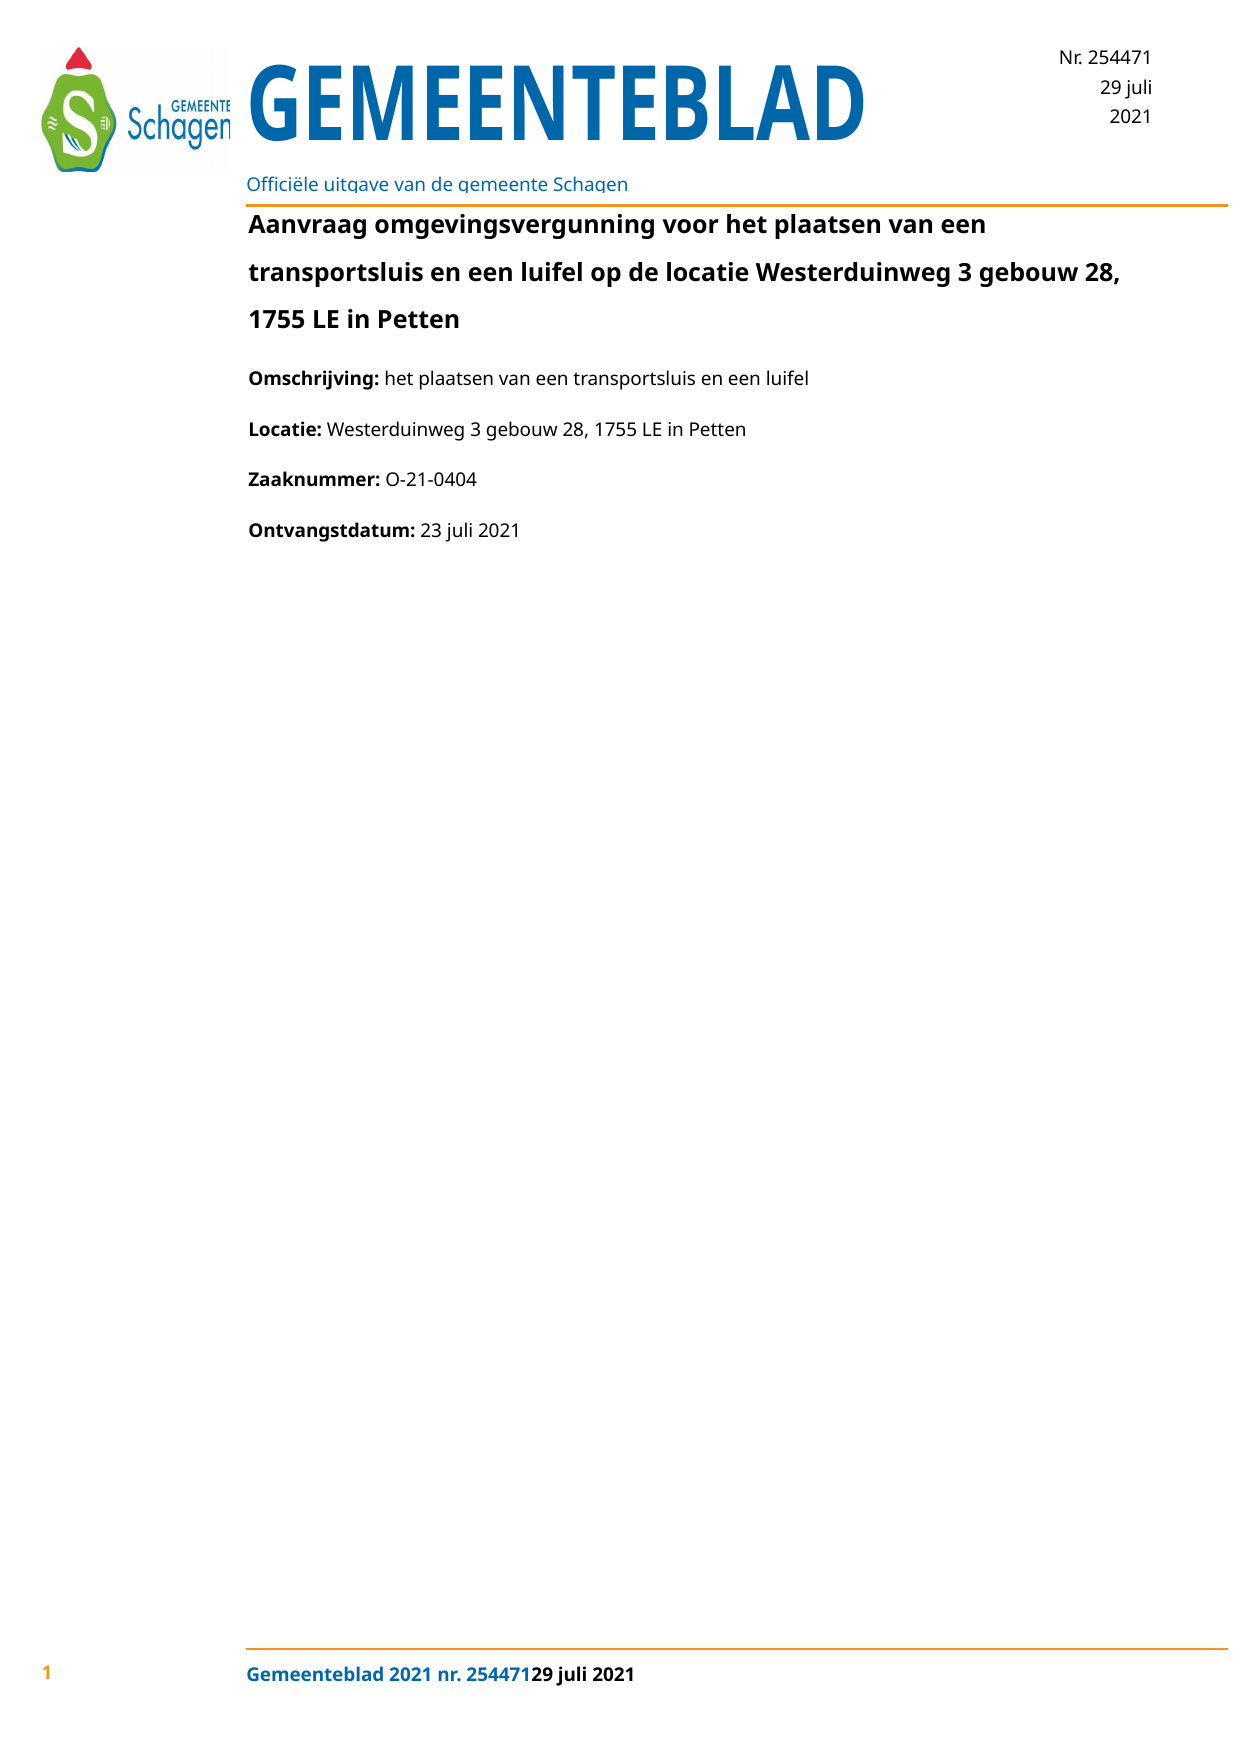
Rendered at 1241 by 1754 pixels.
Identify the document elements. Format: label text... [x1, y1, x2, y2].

text Ontvangstdatum: 23 juli 2021 [248, 517, 1152, 542]
text Omschrijving: het plaatsen van een transportsluis en een luifel [248, 366, 1152, 391]
text Locatie: Westerduinweg 3 gebouw 28, 1755 LE in Petten [248, 416, 1152, 442]
text Zaaknummer: O-21-0404 [248, 466, 1152, 492]
picture [41, 47, 231, 172]
text Aanvraag omgevingsvergunning voor het plaatsen van een transportsluis en een luifel op de locatie Westerduinweg 3 gebouw 28, 1755 LE in Petten [248, 207, 1152, 336]
